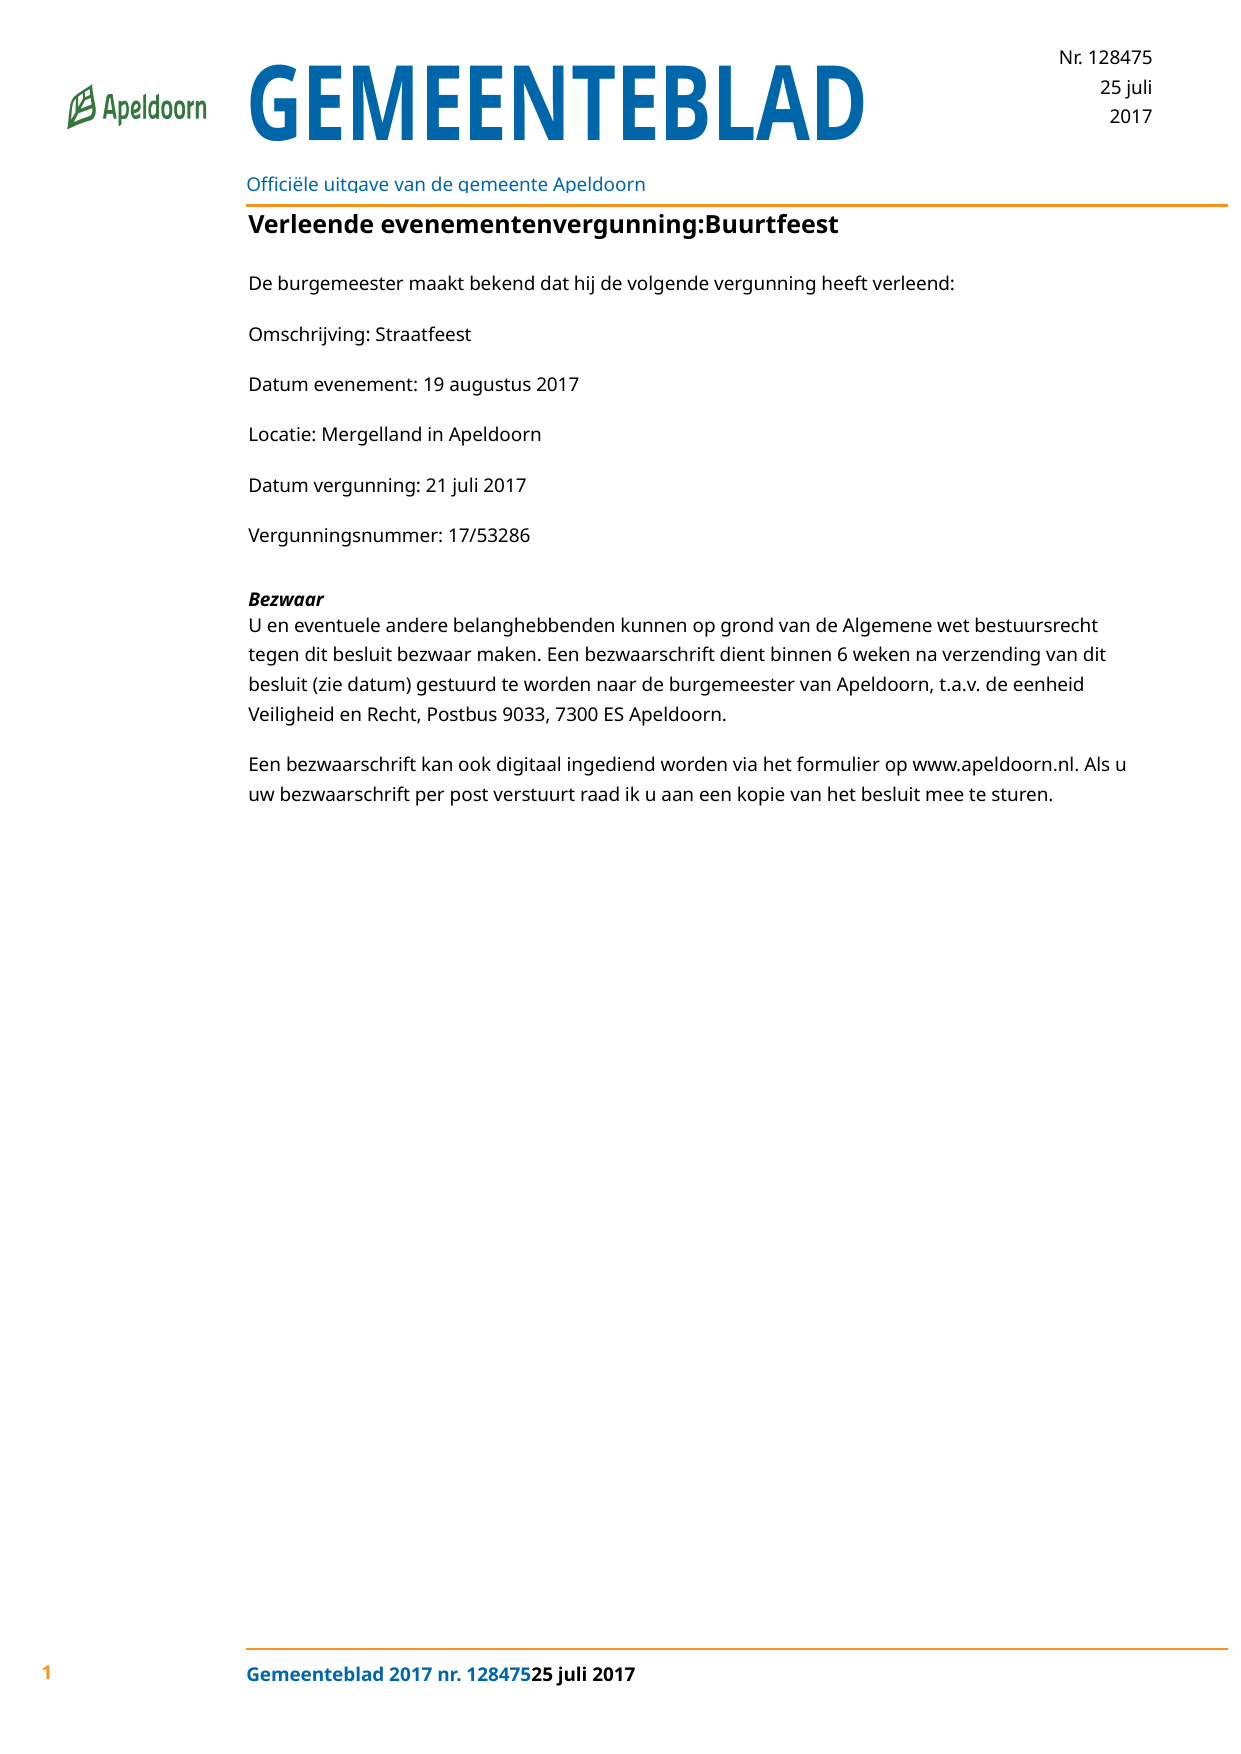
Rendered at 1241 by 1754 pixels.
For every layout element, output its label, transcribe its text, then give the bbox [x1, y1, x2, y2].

text Een bezwaarschrift kan ook digitaal ingediend worden via het formulier op www.apeldoorn.nl. Als u uw bezwaarschrift per post verstuurt raad ik u aan een kopie van het besluit mee te sturen. [248, 751, 1152, 807]
text U en eventuele andere belanghebbenden kunnen op grond van de Algemene wet bestuursrecht tegen dit besluit bezwaar maken. Een bezwaarschrift dient binnen 6 weken na verzending van dit besluit (zie datum) gestuurd te worden naar de burgemeester van Apeldoorn, t.a.v. de eenheid Veiligheid en Recht, Postbus 9033, 7300 ES Apeldoorn. [248, 612, 1152, 727]
text Bezwaar [248, 586, 1152, 612]
text Vergunningsnummer: 17/53286 [248, 522, 1152, 548]
text De burgemeester maakt bekend dat hij de volgende vergunning heeft verleend: [248, 270, 1152, 296]
text Datum evenement: 19 augustus 2017 [248, 371, 1152, 397]
text Locatie: Mergelland in Apeldoorn [248, 422, 1152, 447]
text Omschrijving: Straatfeest [248, 321, 1152, 346]
text Datum vergunning: 21 juli 2017 [248, 472, 1152, 498]
text Verleende evenementenvergunning:Buurtfeest [248, 207, 1152, 241]
picture [41, 47, 231, 172]
